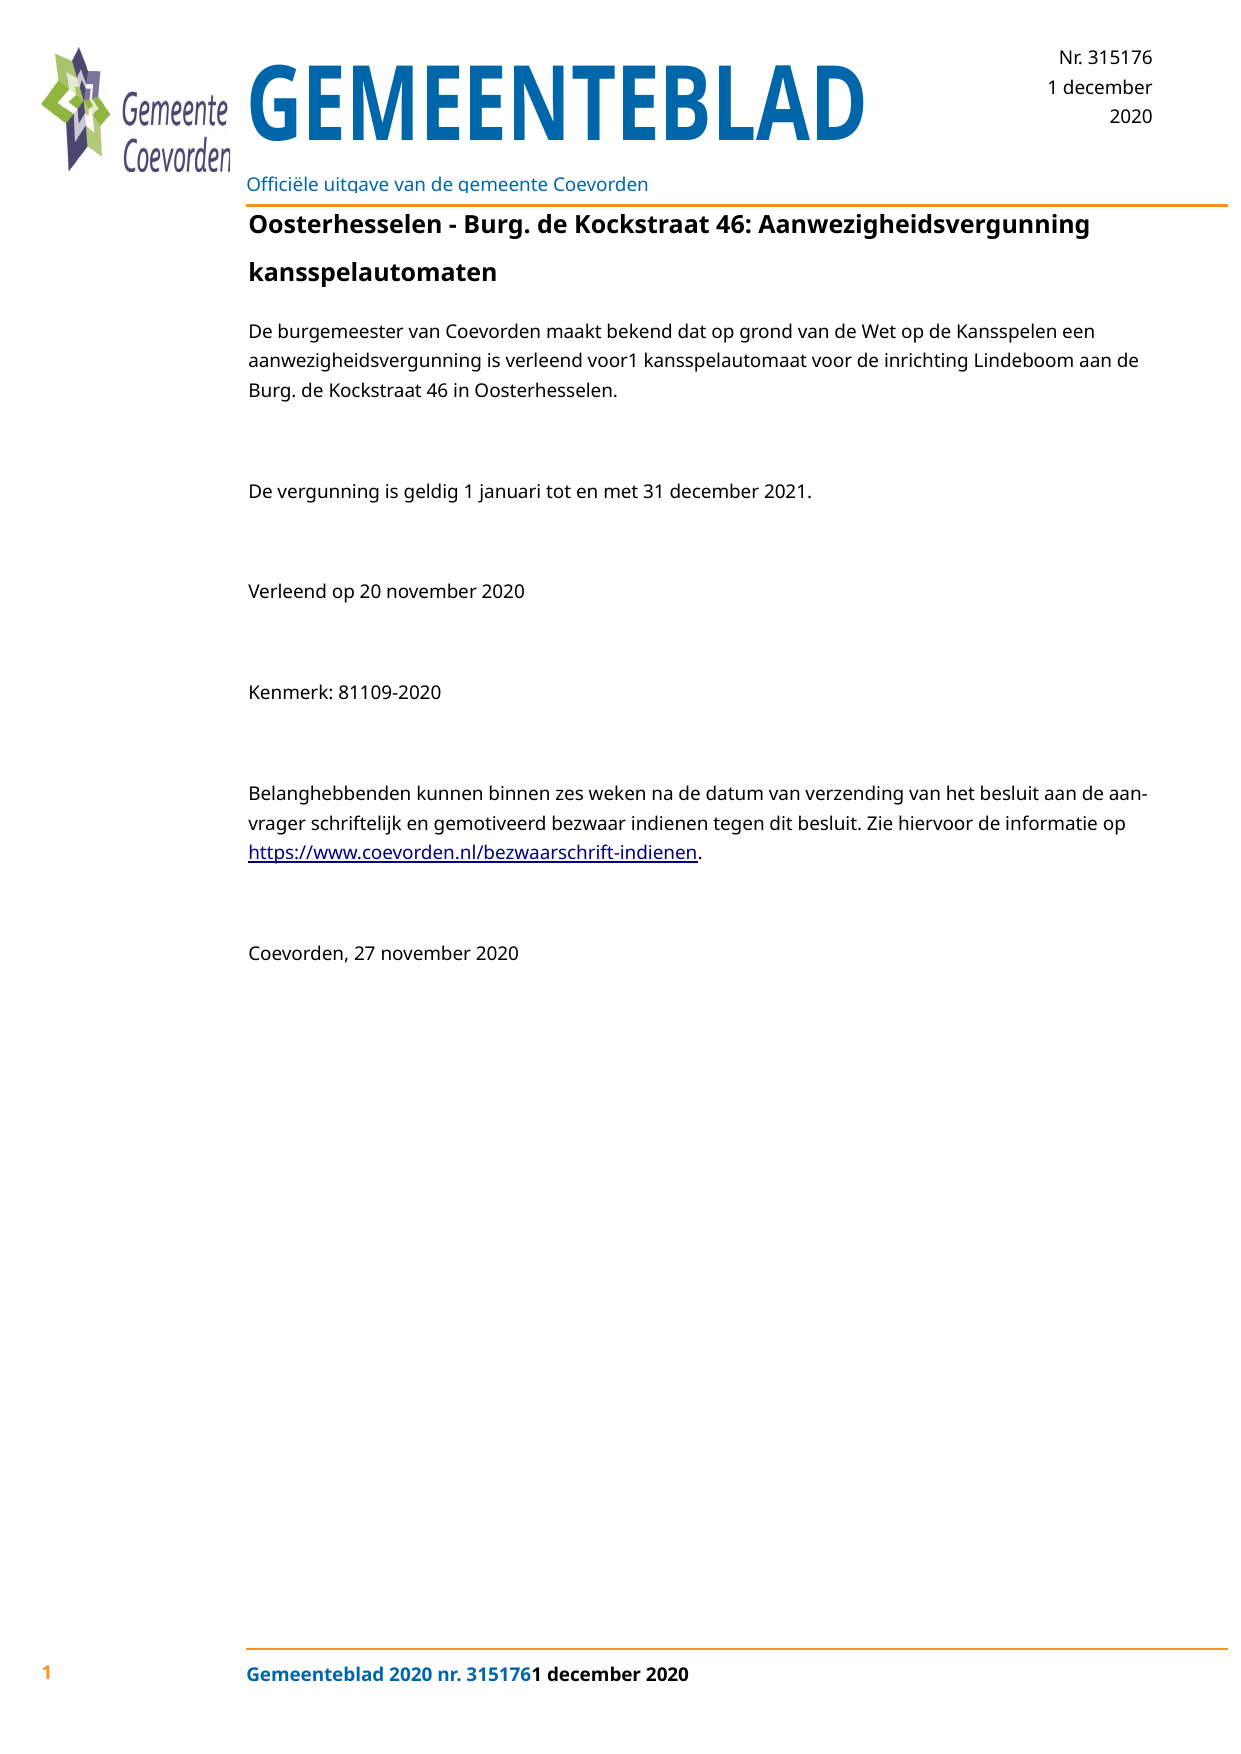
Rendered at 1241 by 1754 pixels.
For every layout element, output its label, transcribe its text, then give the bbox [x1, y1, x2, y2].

picture [41, 47, 231, 172]
text Belanghebbenden kunnen binnen zes weken na de datum van verzending van het besluit aan de aan-vrager schriftelijk en gemotiveerd bezwaar indienen tegen dit besluit. Zie hiervoor de informatie op https://www.coevorden.nl/bezwaarschrift-indienen. [248, 780, 1152, 865]
text Verleend op 20 november 2020 [248, 579, 1152, 604]
text Oosterhesselen - Burg. de Kockstraat 46: Aanwezigheidsvergunning kansspelautomaten [248, 207, 1152, 288]
text De burgemeester van Coevorden maakt bekend dat op grond van de Wet op de Kansspelen een aanwezigheidsvergunning is verleend voor1 kansspelautomaat voor de inrichting Lindeboom aan de Burg. de Kockstraat 46 in Oosterhesselen. [248, 318, 1152, 403]
text Kenmerk: 81109-2020 [248, 679, 1152, 705]
text De vergunning is geldig 1 januari tot en met 31 december 2021. [248, 478, 1152, 504]
text Coevorden, 27 november 2020 [248, 940, 1152, 966]
